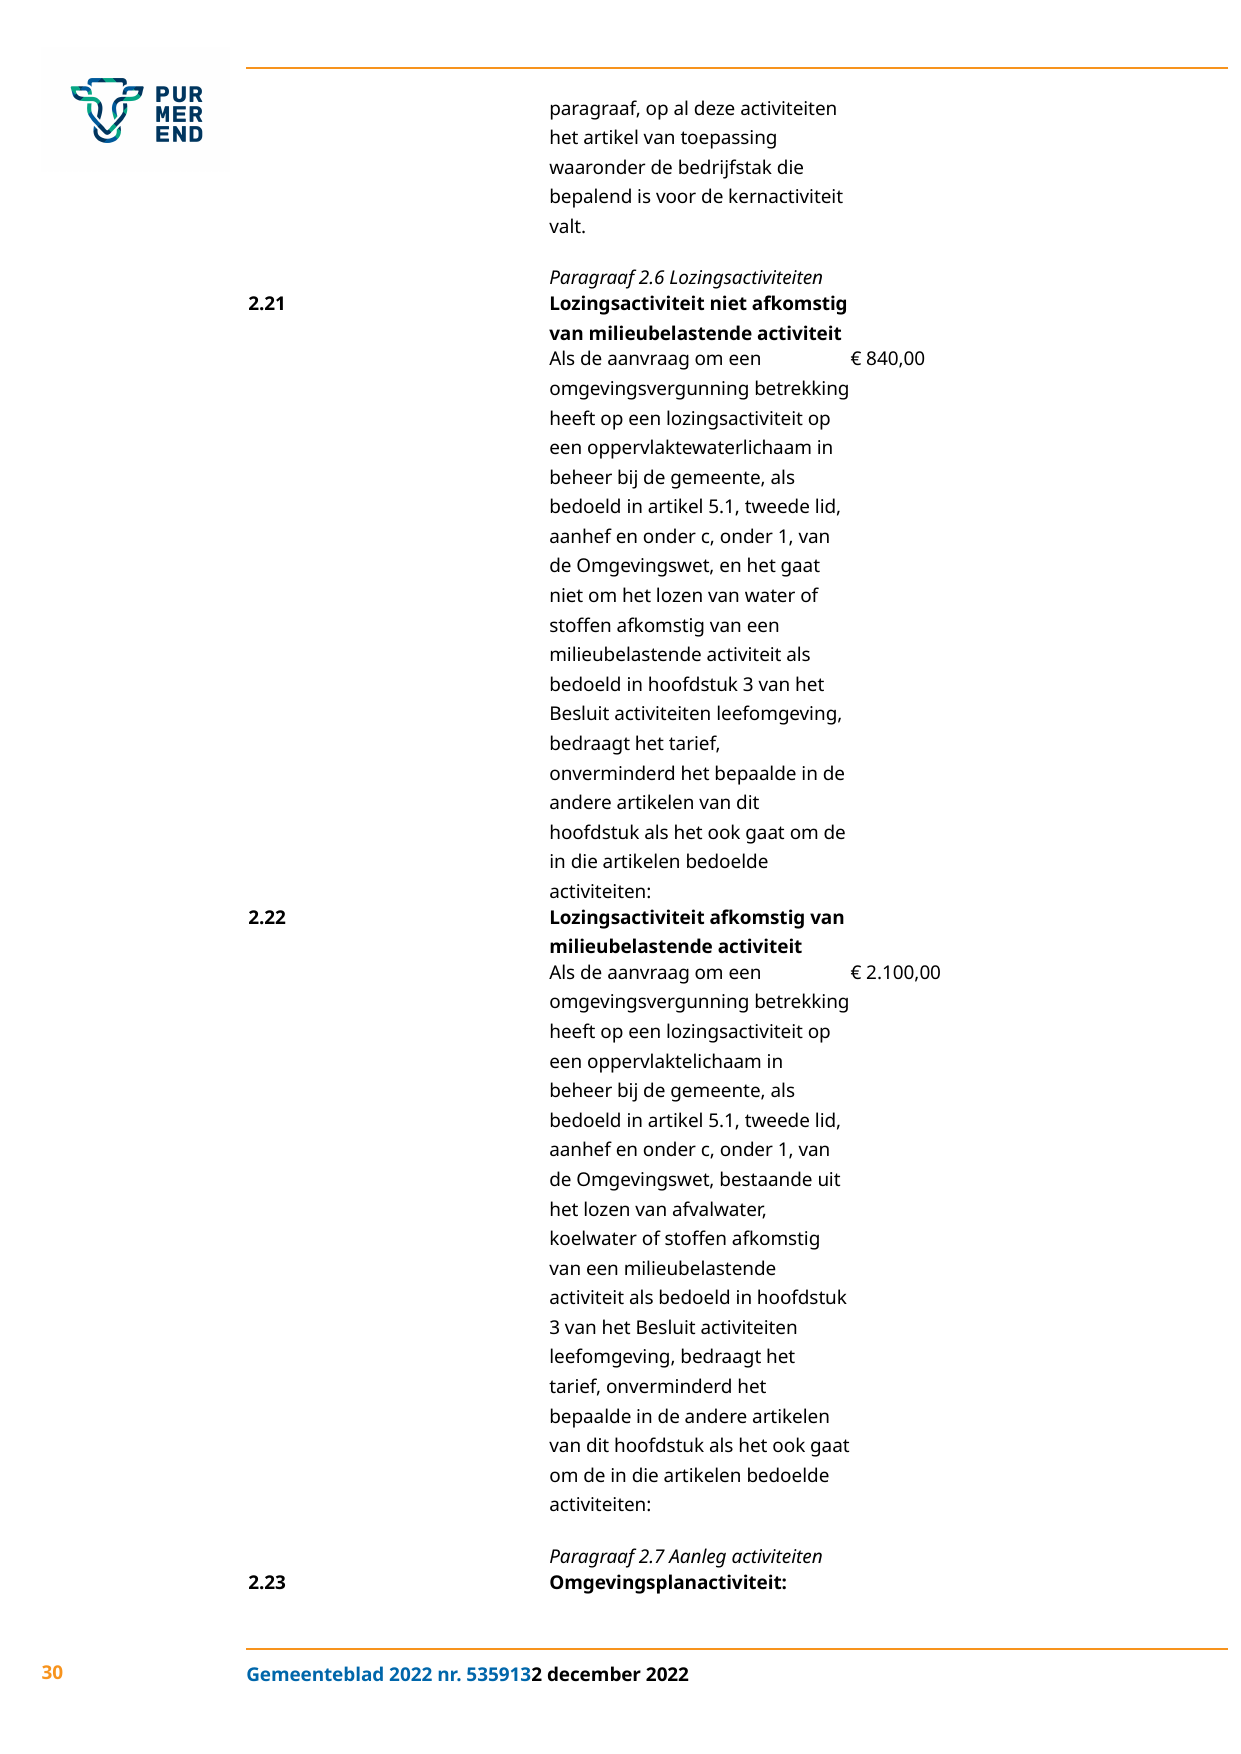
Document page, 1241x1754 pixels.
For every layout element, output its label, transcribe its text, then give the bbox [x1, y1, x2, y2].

table_cell [850, 904, 1152, 959]
table_cell [549, 239, 850, 264]
picture [41, 47, 231, 172]
table_cell [850, 239, 1152, 264]
table_cell Omgevingsplanactiviteit: [549, 1569, 850, 1594]
table_cell [248, 346, 549, 904]
table_cell [248, 1518, 549, 1543]
table_cell [549, 1518, 850, 1543]
table_cell [850, 1543, 1152, 1569]
table_cell [248, 239, 549, 264]
table_cell 2.22 [248, 904, 549, 959]
table_cell Paragraaf 2.7 Aanleg activiteiten [549, 1543, 850, 1569]
table_cell Lozingsactiviteit niet afkomstig van milieubelastende activiteit [549, 290, 850, 346]
table_cell [248, 95, 549, 239]
table_cell [850, 265, 1152, 290]
table_cell [850, 95, 1152, 239]
table_cell € 840,00 [850, 346, 1152, 904]
table_cell Als de aanvraag om een omgevingsvergunning betrekking heeft op een lozingsactiviteit op een oppervlaktelichaam in beheer bij de gemeente, als bedoeld in artikel 5.1, tweede lid, aanhef en onder c, onder 1, van de Omgevingswet, bestaande uit het lozen van afvalwater, koelwater of stoffen afkomstig van een milieubelastende activiteit als bedoeld in hoofdstuk 3 van het Besluit activiteiten leefomgeving, bedraagt het tarief, onverminderd het bepaalde in de andere artikelen van dit hoofdstuk als het ook gaat om de in die artikelen bedoelde activiteiten: [549, 959, 850, 1517]
table_cell 2.21 [248, 290, 549, 346]
table_cell Paragraaf 2.6 Lozingsactiviteiten [549, 265, 850, 290]
table_cell [248, 265, 549, 290]
table_cell € 2.100,00 [850, 959, 1152, 1517]
table_cell [850, 290, 1152, 346]
table_cell [850, 1518, 1152, 1543]
table_cell paragraaf, op al deze activiteiten het artikel van toepassing waaronder de bedrijfstak die bepalend is voor de kernactiviteit valt. [549, 95, 850, 239]
table_cell Als de aanvraag om een omgevingsvergunning betrekking heeft op een lozingsactiviteit op een oppervlaktewaterlichaam in beheer bij de gemeente, als bedoeld in artikel 5.1, tweede lid, aanhef en onder c, onder 1, van de Omgevingswet, en het gaat niet om het lozen van water of stoffen afkomstig van een milieubelastende activiteit als bedoeld in hoofdstuk 3 van het Besluit activiteiten leefomgeving, bedraagt het tarief, onverminderd het bepaalde in de andere artikelen van dit hoofdstuk als het ook gaat om de in die artikelen bedoelde activiteiten: [549, 346, 850, 904]
table_cell [850, 1569, 1152, 1594]
table_cell [248, 1543, 549, 1569]
table_cell Lozingsactiviteit afkomstig van milieubelastende activiteit [549, 904, 850, 959]
table_cell [248, 959, 549, 1517]
table_cell 2.23 [248, 1569, 549, 1594]
